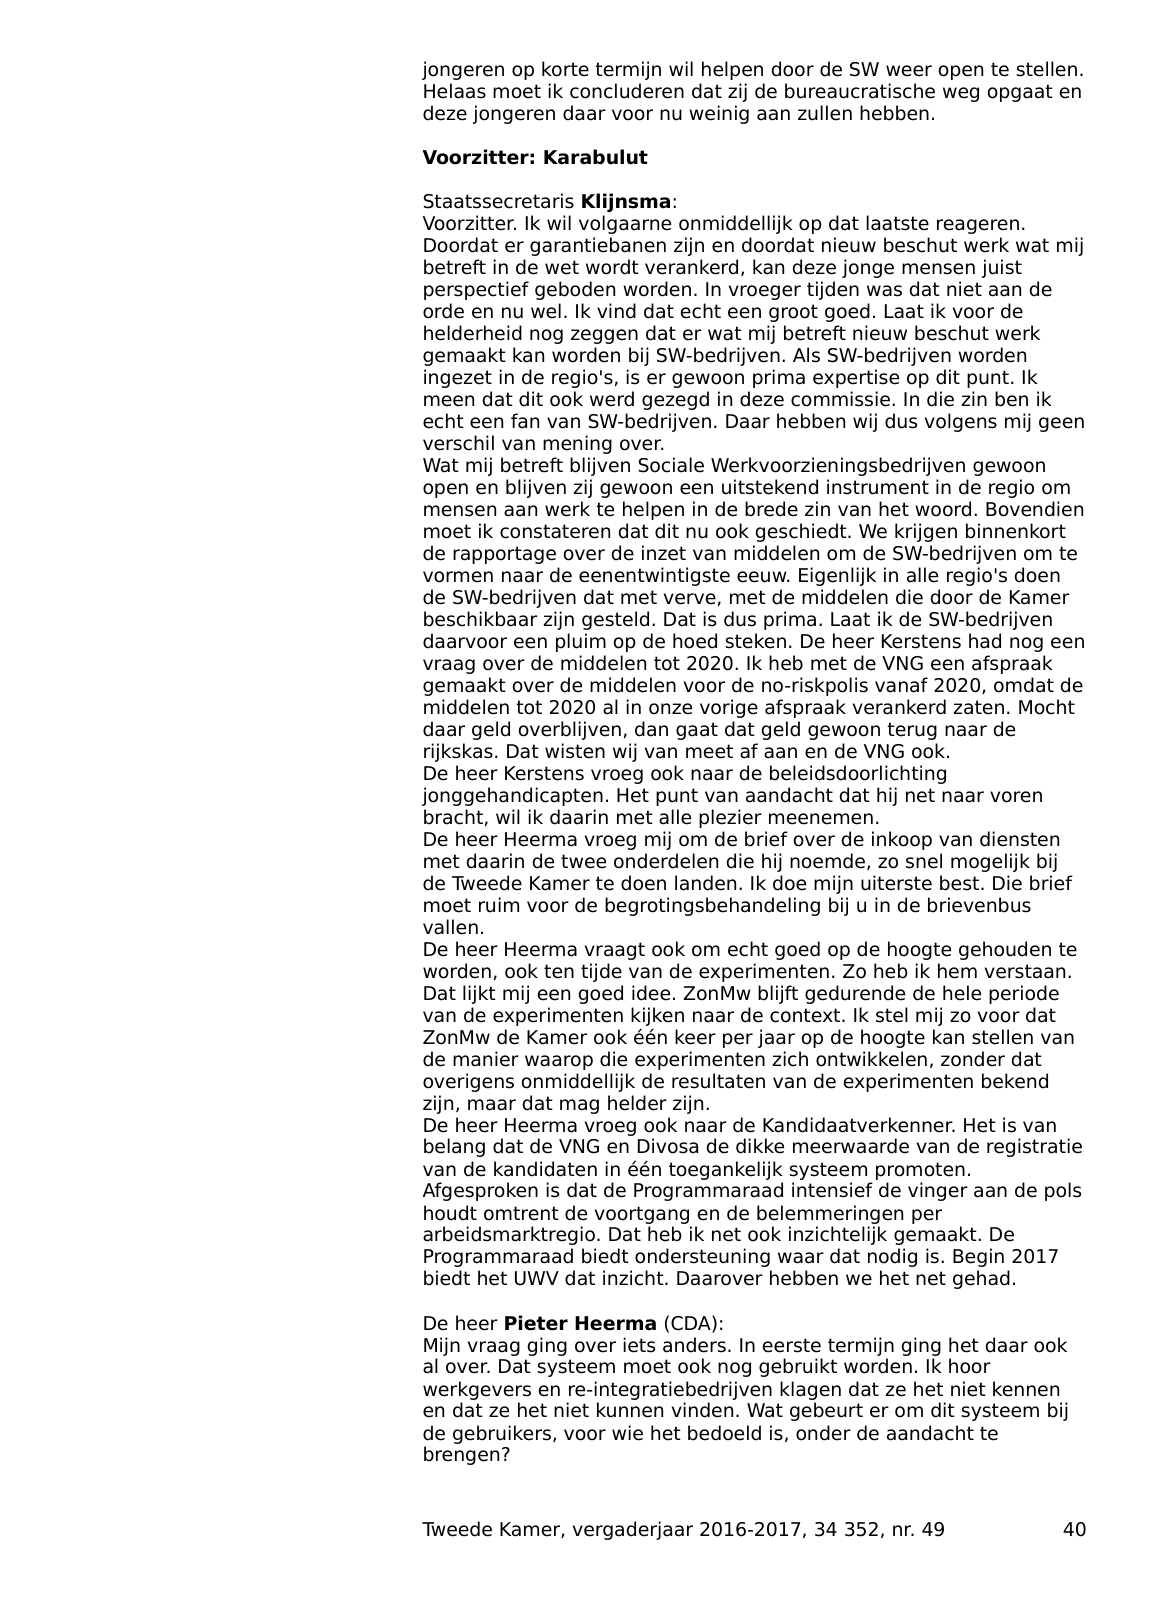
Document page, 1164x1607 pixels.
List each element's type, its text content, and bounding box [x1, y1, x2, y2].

text De heer Heerma vroeg ook naar de Kandidaatverkenner. Het is van belang dat de VNG en Divosa de dikke meerwaarde van de registratie van de kandidaten in één toegankelijk systeem promoten. Afgesproken is dat de Programmaraad intensief de vinger aan de pols houdt omtrent de voortgang en de belemmeringen per arbeidsmarktregio. Dat heb ik net ook inzichtelijk gemaakt. De Programmaraad biedt ondersteuning waar dat nodig is. Begin 2017 biedt het UWV dat inzicht. Daarover hebben we het net gehad. [422, 1114, 1087, 1290]
subtitle Voorzitter: Karabulut [422, 147, 1087, 169]
text jongeren op korte termijn wil helpen door de SW weer open te stellen. Helaas moet ik concluderen dat zij de bureaucratische weg opgaat en deze jongeren daar voor nu weinig aan zullen hebben. [422, 59, 1087, 125]
text Mijn vraag ging over iets anders. In eerste termijn ging het daar ook al over. Dat systeem moet ook nog gebruikt worden. Ik hoor werkgevers en re-integratiebedrijven klagen dat ze het niet kennen en dat ze het niet kunnen vinden. Wat gebeurt er om dit systeem bij de gebruikers, voor wie het bedoeld is, onder de aandacht te brengen? [422, 1334, 1087, 1466]
text Voorzitter. Ik wil volgaarne onmiddellijk op dat laatste reageren. Doordat er garantiebanen zijn en doordat nieuw beschut werk wat mij betreft in de wet wordt verankerd, kan deze jonge mensen juist perspectief geboden worden. In vroeger tijden was dat niet aan de orde en nu wel. Ik vind dat echt een groot goed. Laat ik voor de helderheid nog zeggen dat er wat mij betreft nieuw beschut werk gemaakt kan worden bij SW-bedrijven. Als SW-bedrijven worden ingezet in de regio's, is er gewoon prima expertise op dit punt. Ik meen dat dit ook werd gezegd in deze commissie. In die zin ben ik echt een fan van SW-bedrijven. Daar hebben wij dus volgens mij geen verschil van mening over. [422, 213, 1087, 455]
text De heer Heerma vroeg mij om de brief over de inkoop van diensten met daarin de twee onderdelen die hij noemde, zo snel mogelijk bij de Tweede Kamer te doen landen. Ik doe mijn uiterste best. Die brief moet ruim voor de begrotingsbehandeling bij u in de brievenbus vallen. [422, 829, 1087, 939]
text De heer Heerma vraagt ook om echt goed op de hoogte gehouden te worden, ook ten tijde van de experimenten. Zo heb ik hem verstaan. Dat lijkt mij een goed idee. ZonMw blijft gedurende de hele periode van de experimenten kijken naar de context. Ik stel mij zo voor dat ZonMw de Kamer ook één keer per jaar op de hoogte kan stellen van de manier waarop die experimenten zich ontwikkelen, zonder dat overigens onmiddellijk de resultaten van de experimenten bekend zijn, maar dat mag helder zijn. [422, 939, 1087, 1114]
text De heer Kerstens vroeg ook naar de beleidsdoorlichting jonggehandicapten. Het punt van aandacht dat hij net naar voren bracht, wil ik daarin met alle plezier meenemen. [422, 763, 1087, 829]
text Wat mij betreft blijven Sociale Werkvoorzieningsbedrijven gewoon open en blijven zij gewoon een uitstekend instrument in de regio om mensen aan werk te helpen in de brede zin van het woord. Bovendien moet ik constateren dat dit nu ook geschiedt. We krijgen binnenkort de rapportage over de inzet van middelen om de SW-bedrijven om te vormen naar de eenentwintigste eeuw. Eigenlijk in alle regio's doen de SW-bedrijven dat met verve, met de middelen die door de Kamer beschikbaar zijn gesteld. Dat is dus prima. Laat ik de SW-bedrijven daarvoor een pluim op de hoed steken. De heer Kerstens had nog een vraag over de middelen tot 2020. Ik heb met de VNG een afspraak gemaakt over de middelen voor de no-riskpolis vanaf 2020, omdat de middelen tot 2020 al in onze vorige afspraak verankerd zaten. Mocht daar geld overblijven, dan gaat dat geld gewoon terug naar de rijkskas. Dat wisten wij van meet af aan en de VNG ook. [422, 455, 1087, 763]
text Staatssecretaris Klijnsma: [422, 191, 1087, 213]
text De heer Pieter Heerma (CDA): [422, 1312, 1087, 1334]
